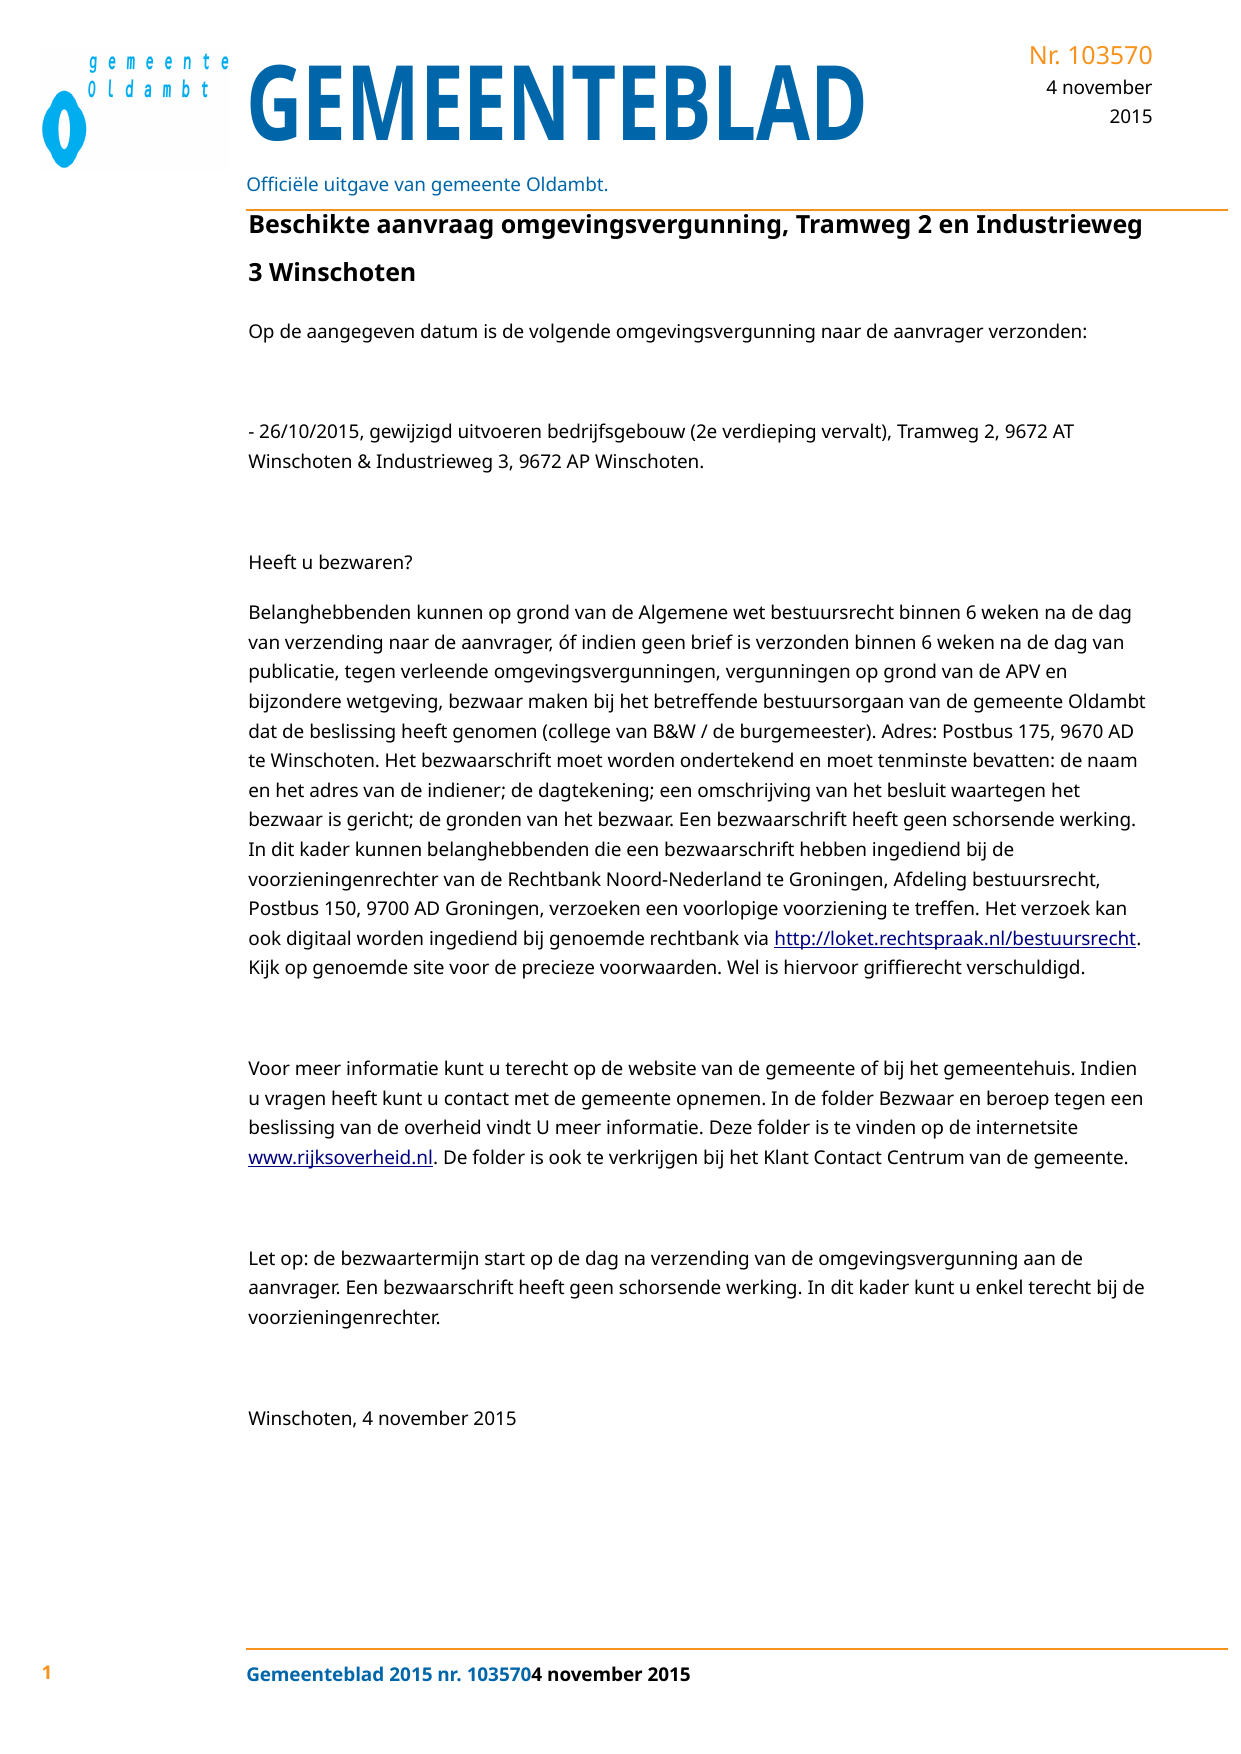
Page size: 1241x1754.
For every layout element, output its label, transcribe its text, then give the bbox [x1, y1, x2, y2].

text Belanghebbenden kunnen op grond van de Algemene wet bestuursrecht binnen 6 weken na de dag van verzending naar de aanvrager, óf indien geen brief is verzonden binnen 6 weken na de dag van publicatie, tegen verleende omgevingsvergunningen, vergunningen op grond van de APV en bijzondere wetgeving, bezwaar maken bij het betreffende bestuursorgaan van de gemeente Oldambt dat de beslissing heeft genomen (college van B&W / de burgemeester). Adres: Postbus 175, 9670 AD te Winschoten. Het bezwaarschrift moet worden ondertekend en moet tenminste bevatten: de naam en het adres van de indiener; de dagtekening; een omschrijving van het besluit waartegen het bezwaar is gericht; de gronden van het bezwaar. Een bezwaarschrift heeft geen schorsende werking. In dit kader kunnen belanghebbenden die een bezwaarschrift hebben ingediend bij de voorzieningenrechter van de Rechtbank Noord-Nederland te Groningen, Afdeling bestuursrecht, Postbus 150, 9700 AD Groningen, verzoeken een voorlopige voorziening te treffen. Het verzoek kan ook digitaal worden ingediend bij genoemde rechtbank via http://loket.rechtspraak.nl/bestuursrecht. Kijk op genoemde site voor de precieze voorwaarden. Wel is hiervoor griffierecht verschuldigd. [248, 599, 1152, 980]
picture [41, 47, 231, 172]
text Op de aangegeven datum is de volgende omgevingsvergunning naar de aanvrager verzonden: [248, 318, 1152, 344]
text - 26/10/2015, gewijzigd uitvoeren bedrijfsgebouw (2e verdieping vervalt), Tramweg 2, 9672 AT Winschoten & Industrieweg 3, 9672 AP Winschoten. [248, 419, 1152, 474]
text Winschoten, 4 november 2015 [248, 1405, 1152, 1431]
text Beschikte aanvraag omgevingsvergunning, Tramweg 2 en Industrieweg 3 Winschoten [248, 211, 1152, 288]
text Heeft u bezwaren? [248, 549, 1152, 575]
text Voor meer informatie kunt u terecht op de website van de gemeente of bij het gemeentehuis. Indien u vragen heeft kunt u contact met de gemeente opnemen. In de folder Bezwaar en beroep tegen een beslissing van de overheid vindt U meer informatie. Deze folder is te vinden op de internetsite www.rijksoverheid.nl. De folder is ook te verkrijgen bij het Klant Contact Centrum van de gemeente. [248, 1055, 1152, 1170]
text Let op: de bezwaartermijn start op de dag na verzending van de omgevingsvergunning aan de aanvrager. Een bezwaarschrift heeft geen schorsende werking. In dit kader kunt u enkel terecht bij de voorzieningenrechter. [248, 1245, 1152, 1330]
